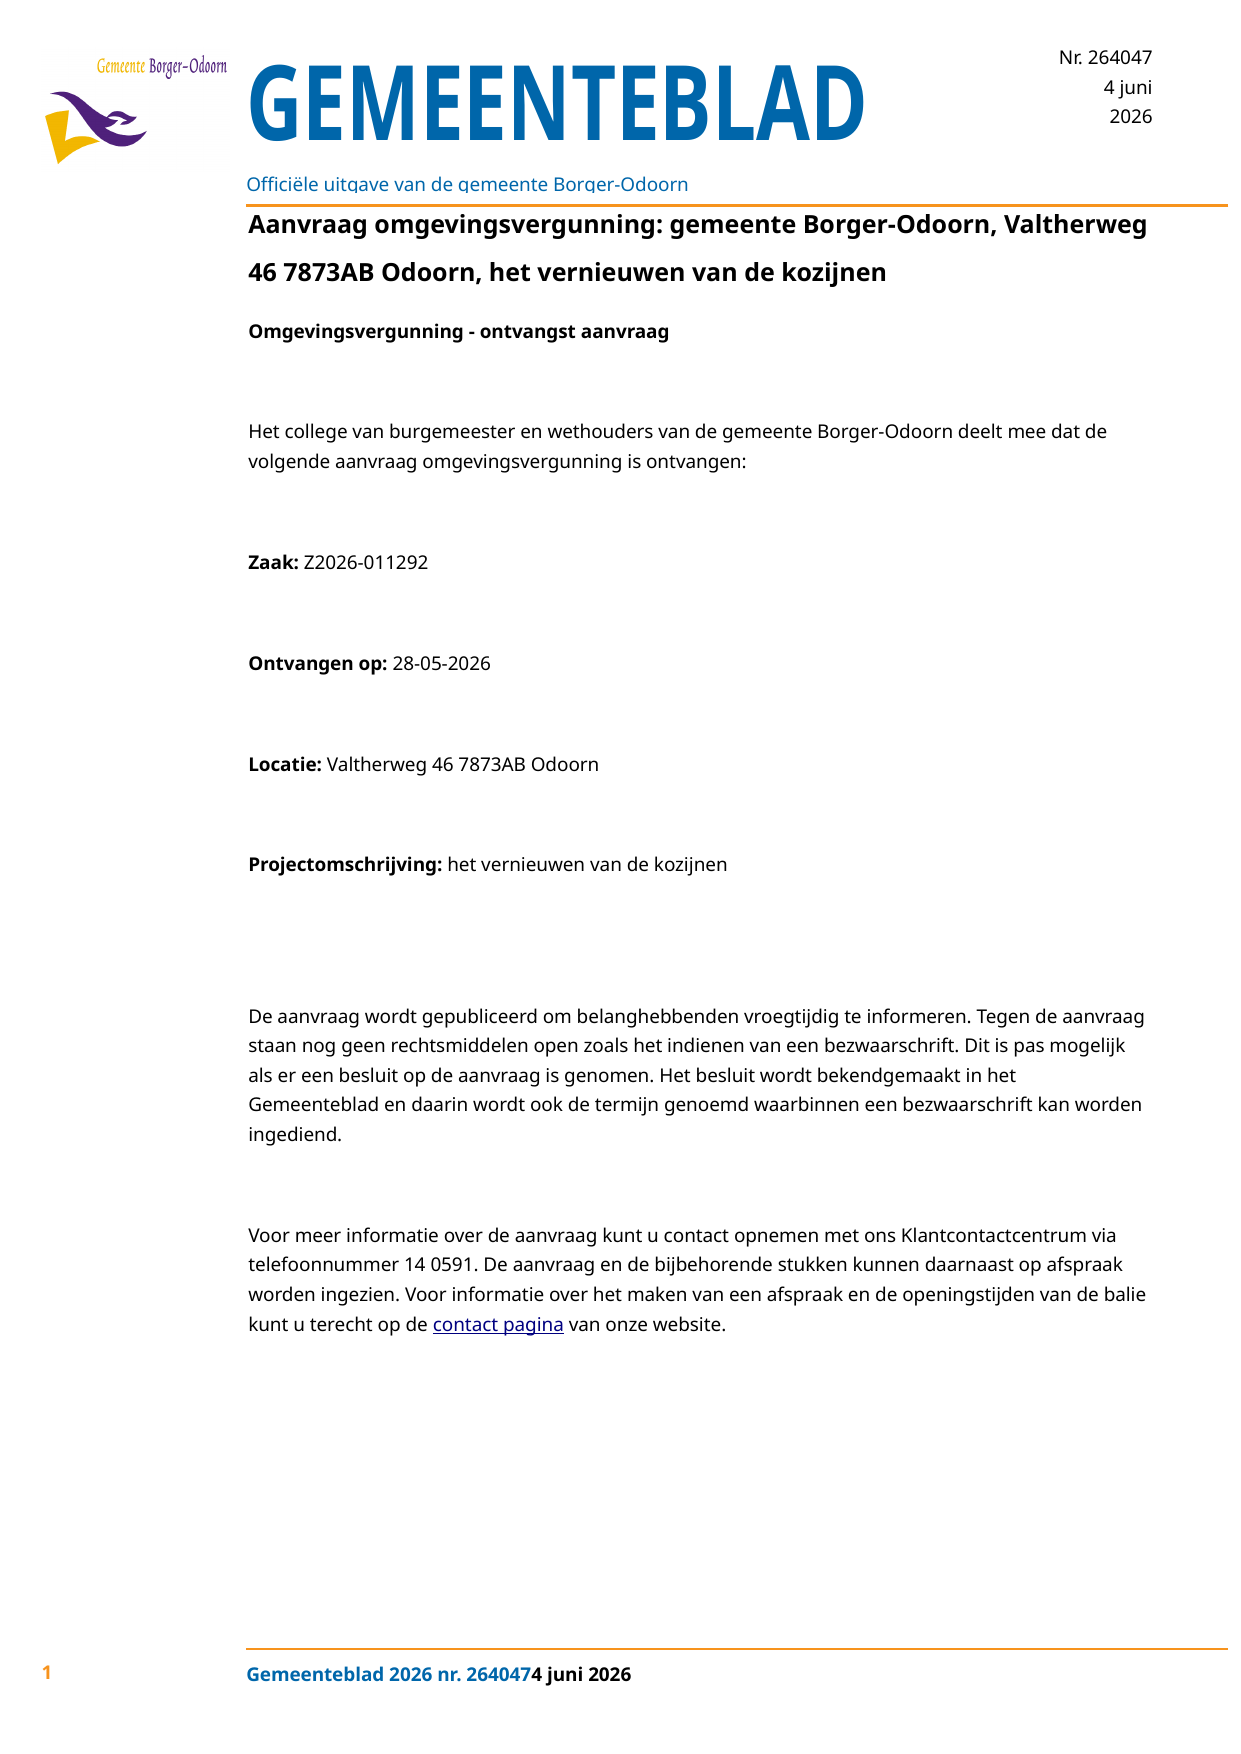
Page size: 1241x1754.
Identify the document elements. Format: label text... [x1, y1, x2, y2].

text De aanvraag wordt gepubliceerd om belanghebbenden vroegtijdig te informeren. Tegen de aanvraag staan nog geen rechtsmiddelen open zoals het indienen van een bezwaarschrift. Dit is pas mogelijk als er een besluit op de aanvraag is genomen. Het besluit wordt bekendgemaakt in het Gemeenteblad en daarin wordt ook de termijn genoemd waarbinnen een bezwaarschrift kan worden ingediend. [248, 1003, 1152, 1147]
text Locatie: Valtherweg 46 7873AB Odoorn [248, 751, 1152, 777]
text Het college van burgemeester en wethouders van de gemeente Borger-Odoorn deelt mee dat de volgende aanvraag omgevingsvergunning is ontvangen: [248, 419, 1152, 474]
text Projectomschrijving: het vernieuwen van de kozijnen [248, 852, 1152, 877]
text Omgevingsvergunning - ontvangst aanvraag [248, 318, 1152, 344]
text Zaak: Z2026-011292 [248, 549, 1152, 575]
text Ontvangen op: 28-05-2026 [248, 650, 1152, 676]
picture [41, 47, 231, 172]
text Aanvraag omgevingsvergunning: gemeente Borger-Odoorn, Valtherweg 46 7873AB Odoorn, het vernieuwen van de kozijnen [248, 207, 1152, 288]
text Voor meer informatie over de aanvraag kunt u contact opnemen met ons Klantcontactcentrum via telefoonnummer 14 0591. De aanvraag en de bijbehorende stukken kunnen daarnaast op afspraak worden ingezien. Voor informatie over het maken van een afspraak en de openingstijden van de balie kunt u terecht op de contact pagina van onze website. [248, 1222, 1152, 1337]
